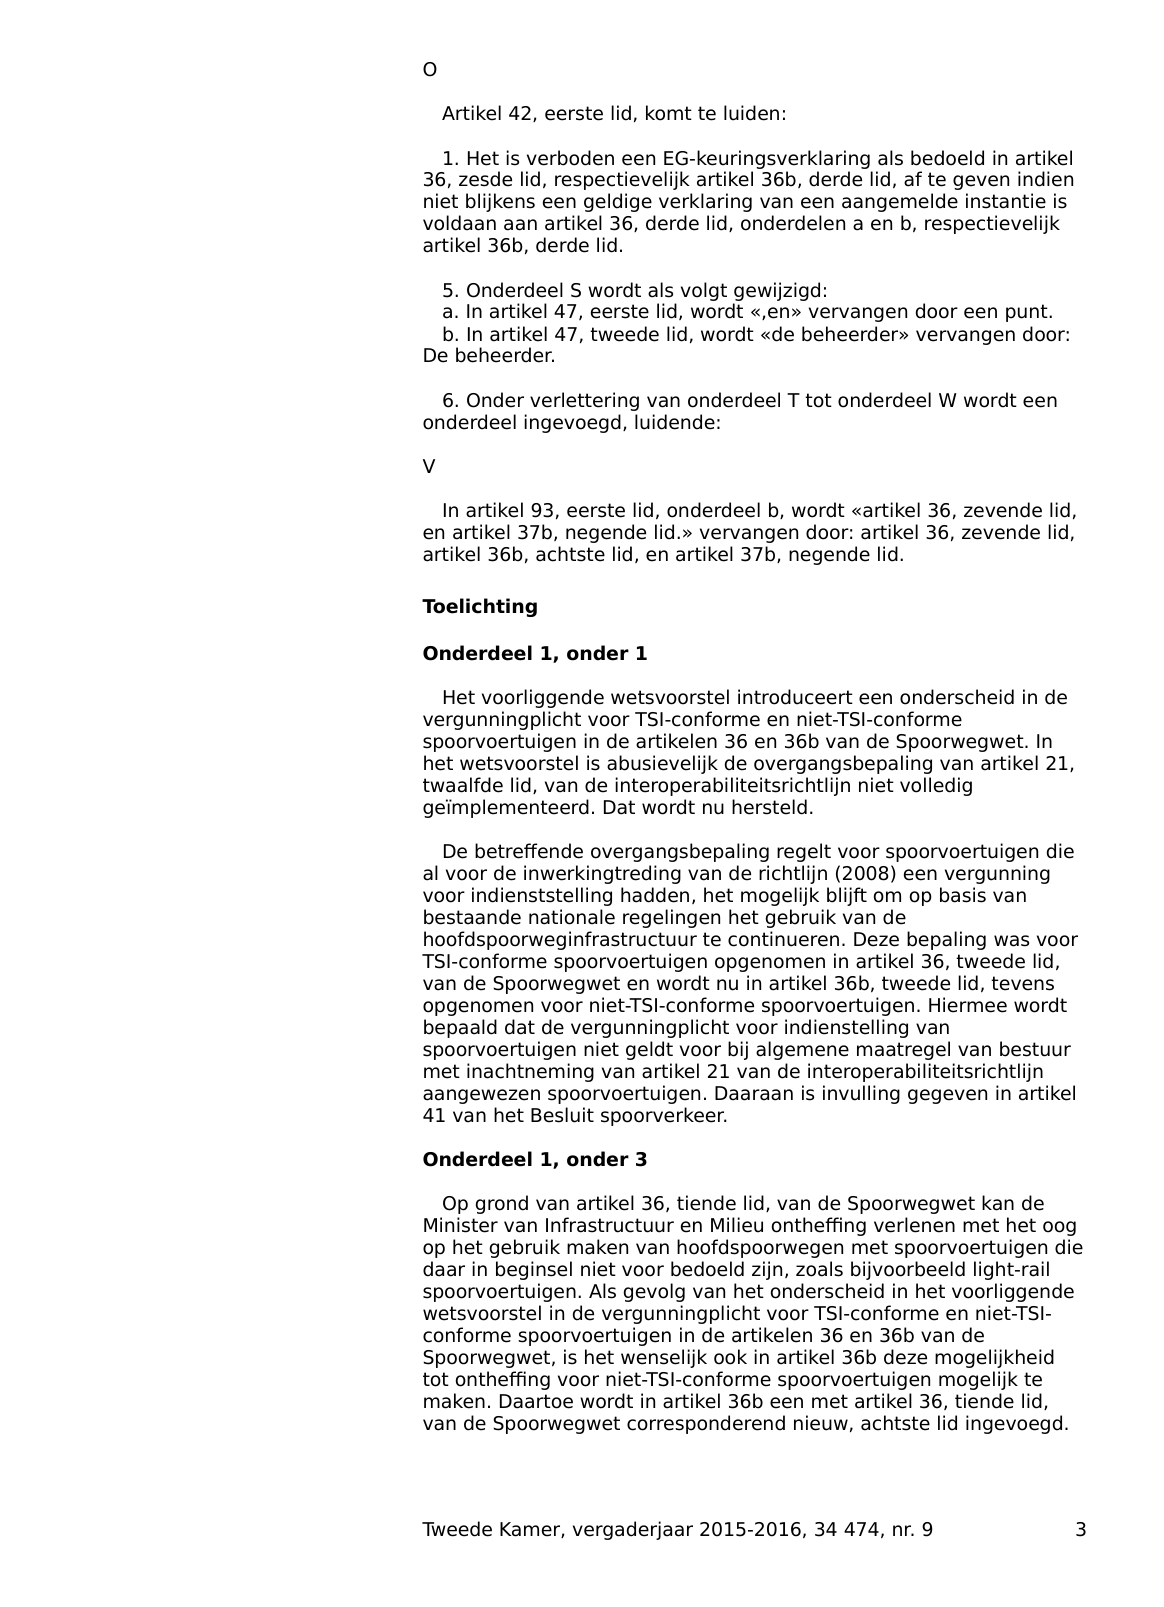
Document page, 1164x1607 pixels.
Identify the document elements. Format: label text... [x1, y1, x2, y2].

subtitle Onderdeel 1, onder 1 [422, 643, 1087, 665]
text 1. Het is verboden een EG-keuringsverklaring als bedoeld in artikel 36, zesde lid, respectievelijk artikel 36b, derde lid, af te geven indien niet blijkens een geldige verklaring van een aangemelde instantie is voldaan aan artikel 36, derde lid, onderdelen a en b, respectievelijk artikel 36b, derde lid. [422, 147, 1087, 257]
subtitle O [422, 59, 1087, 81]
text Het voorliggende wetsvoorstel introduceert een onderscheid in de vergunningplicht voor TSI-conforme en niet-TSI-conforme spoorvoertuigen in de artikelen 36 en 36b van de Spoorwegwet. In het wetsvoorstel is abusievelijk de overgangsbepaling van artikel 21, twaalfde lid, van de interoperabiliteitsrichtlijn niet volledig geïmplementeerd. Dat wordt nu hersteld. [422, 687, 1087, 819]
subtitle Onderdeel 1, onder 3 [422, 1149, 1087, 1171]
text b. In artikel 47, tweede lid, wordt «de beheerder» vervangen door: De beheerder. [422, 323, 1087, 367]
subtitle V [422, 456, 1087, 478]
text In artikel 93, eerste lid, onderdeel b, wordt «artikel 36, zevende lid, en artikel 37b, negende lid.» vervangen door: artikel 36, zevende lid, artikel 36b, achtste lid, en artikel 37b, negende lid. [422, 500, 1087, 566]
text 6. Onder verlettering van onderdeel T tot onderdeel W wordt een onderdeel ingevoegd, luidende: [422, 389, 1087, 433]
text 5. Onderdeel S wordt als volgt gewijzigd: [422, 279, 1087, 301]
text a. In artikel 47, eerste lid, wordt «,en» vervangen door een punt. [422, 301, 1087, 323]
subtitle Toelichting [422, 596, 1087, 618]
text De betreffende overgangsbepaling regelt voor spoorvoertuigen die al voor de inwerkingtreding van de richtlijn (2008) een vergunning voor indienststelling hadden, het mogelijk blijft om op basis van bestaande nationale regelingen het gebruik van de hoofdspoorweginfrastructuur te continueren. Deze bepaling was voor TSI-conforme spoorvoertuigen opgenomen in artikel 36, tweede lid, van de Spoorwegwet en wordt nu in artikel 36b, tweede lid, tevens opgenomen voor niet-TSI-conforme spoorvoertuigen. Hiermee wordt bepaald dat de vergunningplicht voor indienstelling van spoorvoertuigen niet geldt voor bij algemene maatregel van bestuur met inachtneming van artikel 21 van de interoperabiliteitsrichtlijn aangewezen spoorvoertuigen. Daaraan is invulling gegeven in artikel 41 van het Besluit spoorverkeer. [422, 841, 1087, 1127]
text Artikel 42, eerste lid, komt te luiden: [422, 103, 1087, 125]
text Op grond van artikel 36, tiende lid, van de Spoorwegwet kan de Minister van Infrastructuur en Milieu ontheffing verlenen met het oog op het gebruik maken van hoofdspoorwegen met spoorvoertuigen die daar in beginsel niet voor bedoeld zijn, zoals bijvoorbeeld light-rail spoorvoertuigen. Als gevolg van het onderscheid in het voorliggende wetsvoorstel in de vergunningplicht voor TSI-conforme en niet-TSI-conforme spoorvoertuigen in de artikelen 36 en 36b van de Spoorwegwet, is het wenselijk ook in artikel 36b deze mogelijkheid tot ontheffing voor niet-TSI-conforme spoorvoertuigen mogelijk te maken. Daartoe wordt in artikel 36b een met artikel 36, tiende lid, van de Spoorwegwet corresponderend nieuw, achtste lid ingevoegd. [422, 1193, 1087, 1435]
